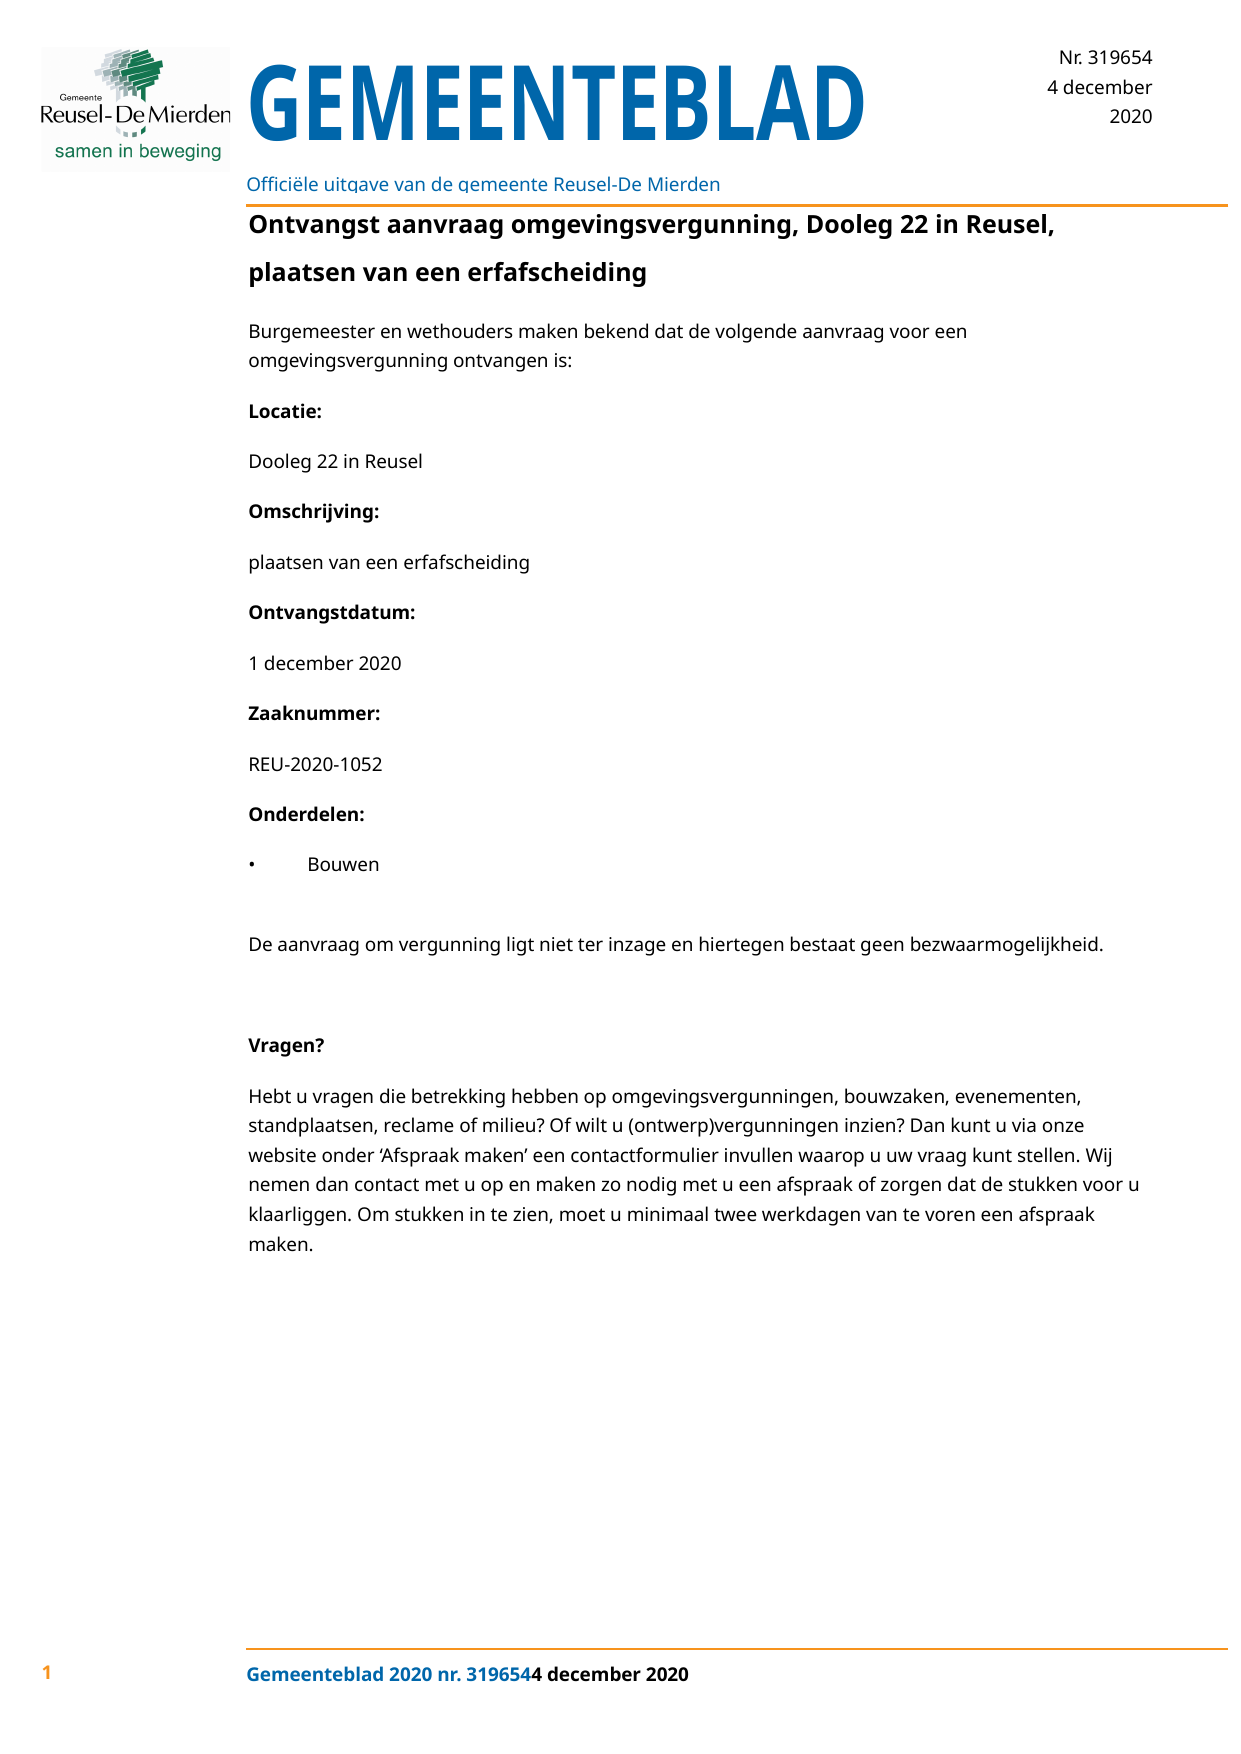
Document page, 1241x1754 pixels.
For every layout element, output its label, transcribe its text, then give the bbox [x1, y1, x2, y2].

text Vragen? [248, 1032, 1152, 1058]
text plaatsen van een erfafscheiding [248, 549, 1152, 575]
text 1 december 2020 [248, 650, 1152, 676]
text Burgemeester en wethouders maken bekend dat de volgende aanvraag voor een omgevingsvergunning ontvangen is: [248, 318, 1152, 373]
text Ontvangstdatum: [248, 599, 1152, 625]
text Onderdelen: [248, 801, 1152, 827]
text Hebt u vragen die betrekking hebben op omgevingsvergunningen, bouwzaken, evenementen, standplaatsen, reclame of milieu? Of wilt u (ontwerp)vergunningen inzien? Dan kunt u via onze website onder ‘Afspraak maken’ een contactformulier invullen waarop u uw vraag kunt stellen. Wij nemen dan contact met u op en maken zo nodig met u een afspraak of zorgen dat de stukken voor u klaarliggen. Om stukken in te zien, moet u minimaal twee werkdagen van te voren een afspraak maken. [248, 1083, 1152, 1257]
text De aanvraag om vergunning ligt niet ter inzage en hiertegen bestaat geen bezwaarmogelijkheid. [248, 932, 1152, 957]
text Dooleg 22 in Reusel [248, 448, 1152, 474]
picture [41, 47, 231, 172]
list Bouwen [248, 852, 1152, 877]
text Zaaknummer: [248, 700, 1152, 726]
text Locatie: [248, 398, 1152, 424]
text Ontvangst aanvraag omgevingsvergunning, Dooleg 22 in Reusel, plaatsen van een erfafscheiding [248, 207, 1152, 288]
text Omschrijving: [248, 499, 1152, 524]
text REU-2020-1052 [248, 751, 1152, 777]
